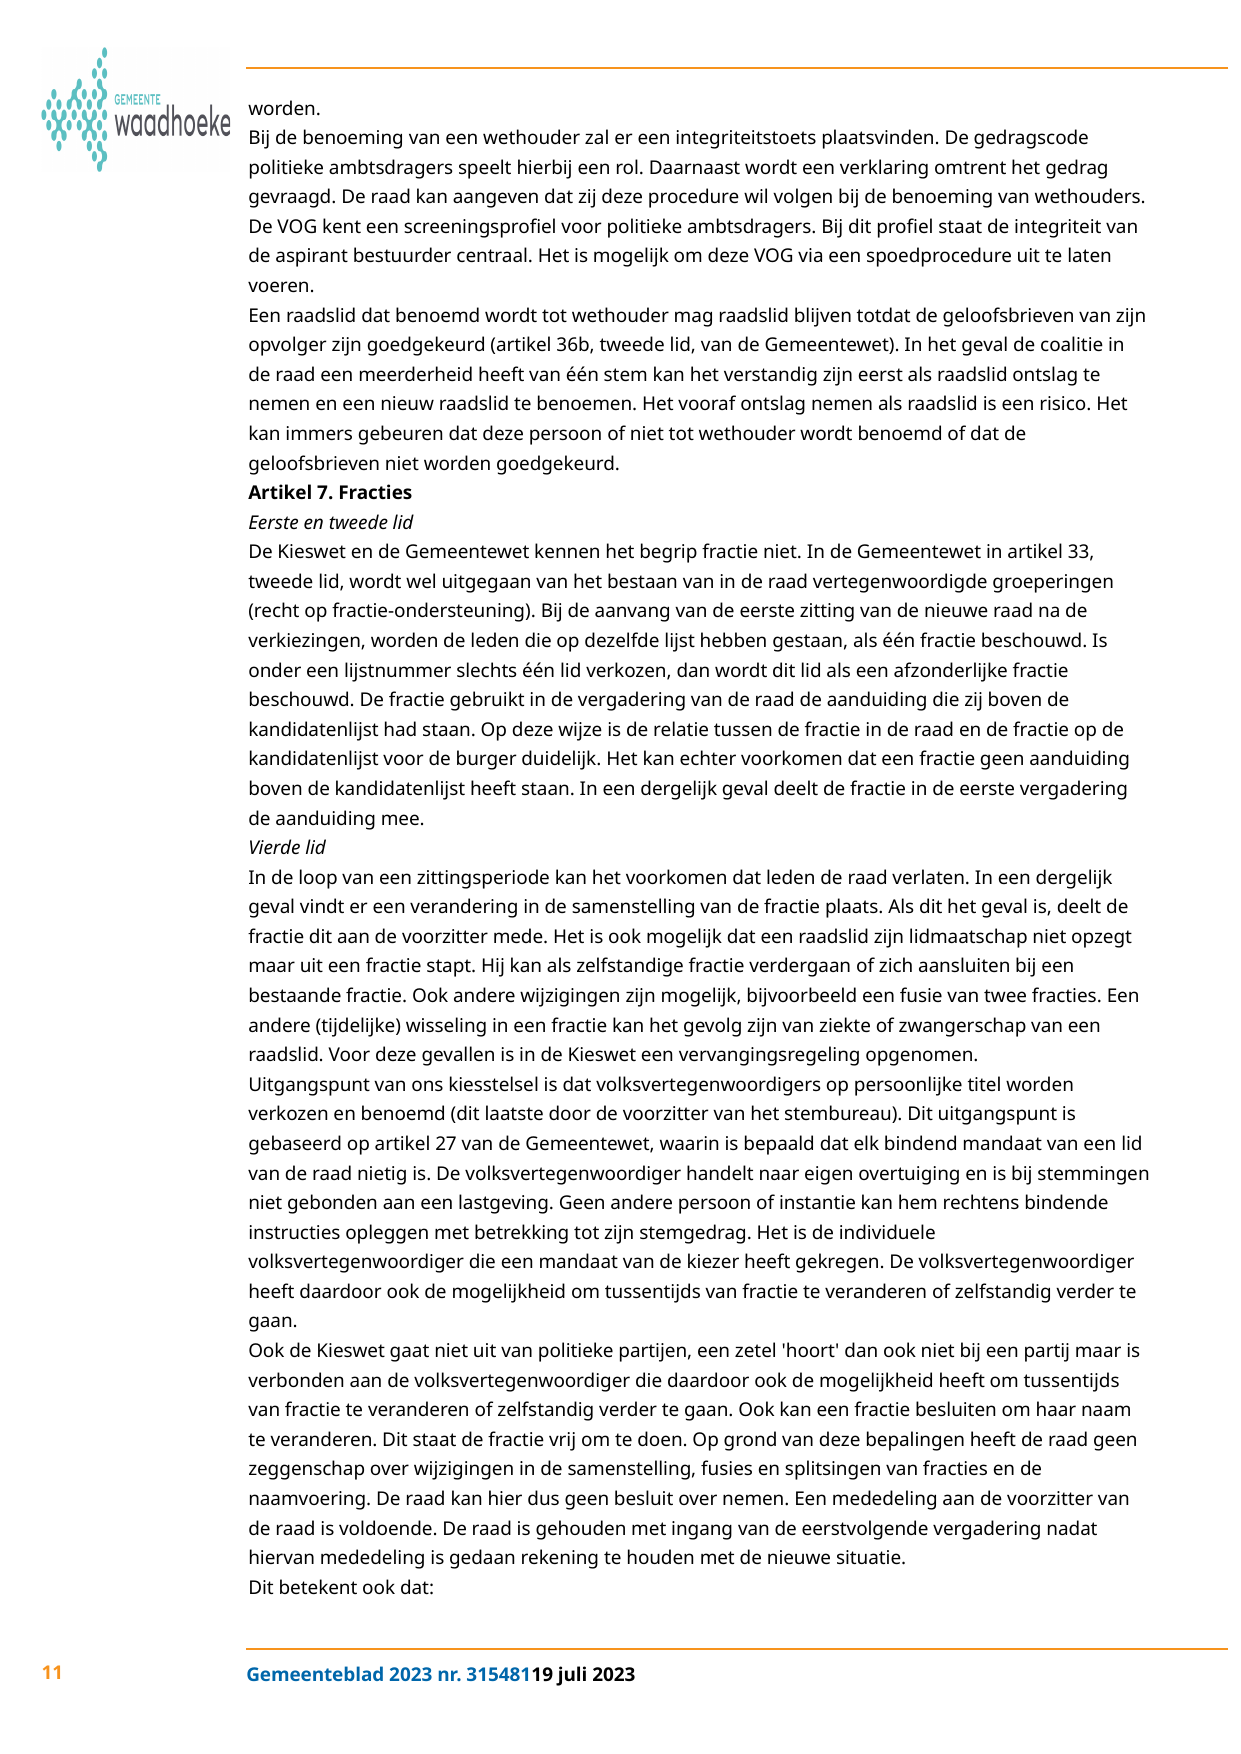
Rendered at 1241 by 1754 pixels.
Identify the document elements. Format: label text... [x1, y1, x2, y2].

text Eerste en tweede lid [248, 509, 1152, 535]
text Artikel 7. Fracties [248, 479, 1152, 505]
text Uitgangspunt van ons kiesstelsel is dat volksvertegenwoordigers op persoonlijke titel worden verkozen en benoemd (dit laatste door de voorzitter van het stembureau). Dit uitgangspunt is gebaseerd op artikel 27 van de Gemeentewet, waarin is bepaald dat elk bindend mandaat van een lid van de raad nietig is. De volksvertegenwoordiger handelt naar eigen overtuiging en is bij stemmingen niet gebonden aan een lastgeving. Geen andere persoon of instantie kan hem rechtens bindende instructies opleggen met betrekking tot zijn stemgedrag. Het is de individuele volksvertegenwoordiger die een mandaat van de kiezer heeft gekregen. De volksvertegenwoordiger heeft daardoor ook de mogelijkheid om tussentijds van fractie te veranderen of zelfstandig verder te gaan. [248, 1071, 1152, 1333]
text Dit betekent ook dat: [248, 1574, 1152, 1600]
text worden. [248, 95, 1152, 121]
text In de loop van een zittingsperiode kan het voorkomen dat leden de raad verlaten. In een dergelijk geval vindt er een verandering in de samenstelling van de fractie plaats. Als dit het geval is, deelt de fractie dit aan de voorzitter mede. Het is ook mogelijk dat een raadslid zijn lidmaatschap niet opzegt maar uit een fractie stapt. Hij kan als zelfstandige fractie verdergaan of zich aansluiten bij een bestaande fractie. Ook andere wijzigingen zijn mogelijk, bijvoorbeeld een fusie van twee fracties. Een andere (tijdelijke) wisseling in een fractie kan het gevolg zijn van ziekte of zwangerschap van een raadslid. Voor deze gevallen is in de Kieswet een vervangingsregeling opgenomen. [248, 864, 1152, 1067]
text De Kieswet en de Gemeentewet kennen het begrip fractie niet. In de Gemeentewet in artikel 33, tweede lid, wordt wel uitgegaan van het bestaan van in de raad vertegenwoordigde groeperingen (recht op fractie-ondersteuning). Bij de aanvang van de eerste zitting van de nieuwe raad na de verkiezingen, worden de leden die op dezelfde lijst hebben gestaan, als één fractie beschouwd. Is onder een lijstnummer slechts één lid verkozen, dan wordt dit lid als een afzonderlijke fractie beschouwd. De fractie gebruikt in de vergadering van de raad de aanduiding die zij boven de kandidatenlijst had staan. Op deze wijze is de relatie tussen de fractie in de raad en de fractie op de kandidatenlijst voor de burger duidelijk. Het kan echter voorkomen dat een fractie geen aanduiding boven de kandidatenlijst heeft staan. In een dergelijk geval deelt de fractie in de eerste vergadering de aanduiding mee. [248, 538, 1152, 831]
picture [41, 47, 231, 172]
text Ook de Kieswet gaat niet uit van politieke partijen, een zetel 'hoort' dan ook niet bij een partij maar is verbonden aan de volksvertegenwoordiger die daardoor ook de mogelijkheid heeft om tussentijds van fractie te veranderen of zelfstandig verder te gaan. Ook kan een fractie besluiten om haar naam te veranderen. Dit staat de fractie vrij om te doen. Op grond van deze bepalingen heeft de raad geen zeggenschap over wijzigingen in de samenstelling, fusies en splitsingen van fracties en de naamvoering. De raad kan hier dus geen besluit over nemen. Een mededeling aan de voorzitter van de raad is voldoende. De raad is gehouden met ingang van de eerstvolgende vergadering nadat hiervan mededeling is gedaan rekening te houden met de nieuwe situatie. [248, 1337, 1152, 1570]
text Bij de benoeming van een wethouder zal er een integriteitstoets plaatsvinden. De gedragscode politieke ambtsdragers speelt hierbij een rol. Daarnaast wordt een verklaring omtrent het gedrag gevraagd. De raad kan aangeven dat zij deze procedure wil volgen bij de benoeming van wethouders. De VOG kent een screeningsprofiel voor politieke ambtsdragers. Bij dit profiel staat de integriteit van de aspirant bestuurder centraal. Het is mogelijk om deze VOG via een spoedprocedure uit te laten voeren. [248, 124, 1152, 298]
text Een raadslid dat benoemd wordt tot wethouder mag raadslid blijven totdat de geloofsbrieven van zijn opvolger zijn goedgekeurd (artikel 36b, tweede lid, van de Gemeentewet). In het geval de coalitie in de raad een meerderheid heeft van één stem kan het verstandig zijn eerst als raadslid ontslag te nemen en een nieuw raadslid te benoemen. Het vooraf ontslag nemen als raadslid is een risico. Het kan immers gebeuren dat deze persoon of niet tot wethouder wordt benoemd of dat de geloofsbrieven niet worden goedgekeurd. [248, 302, 1152, 476]
text Vierde lid [248, 834, 1152, 860]
